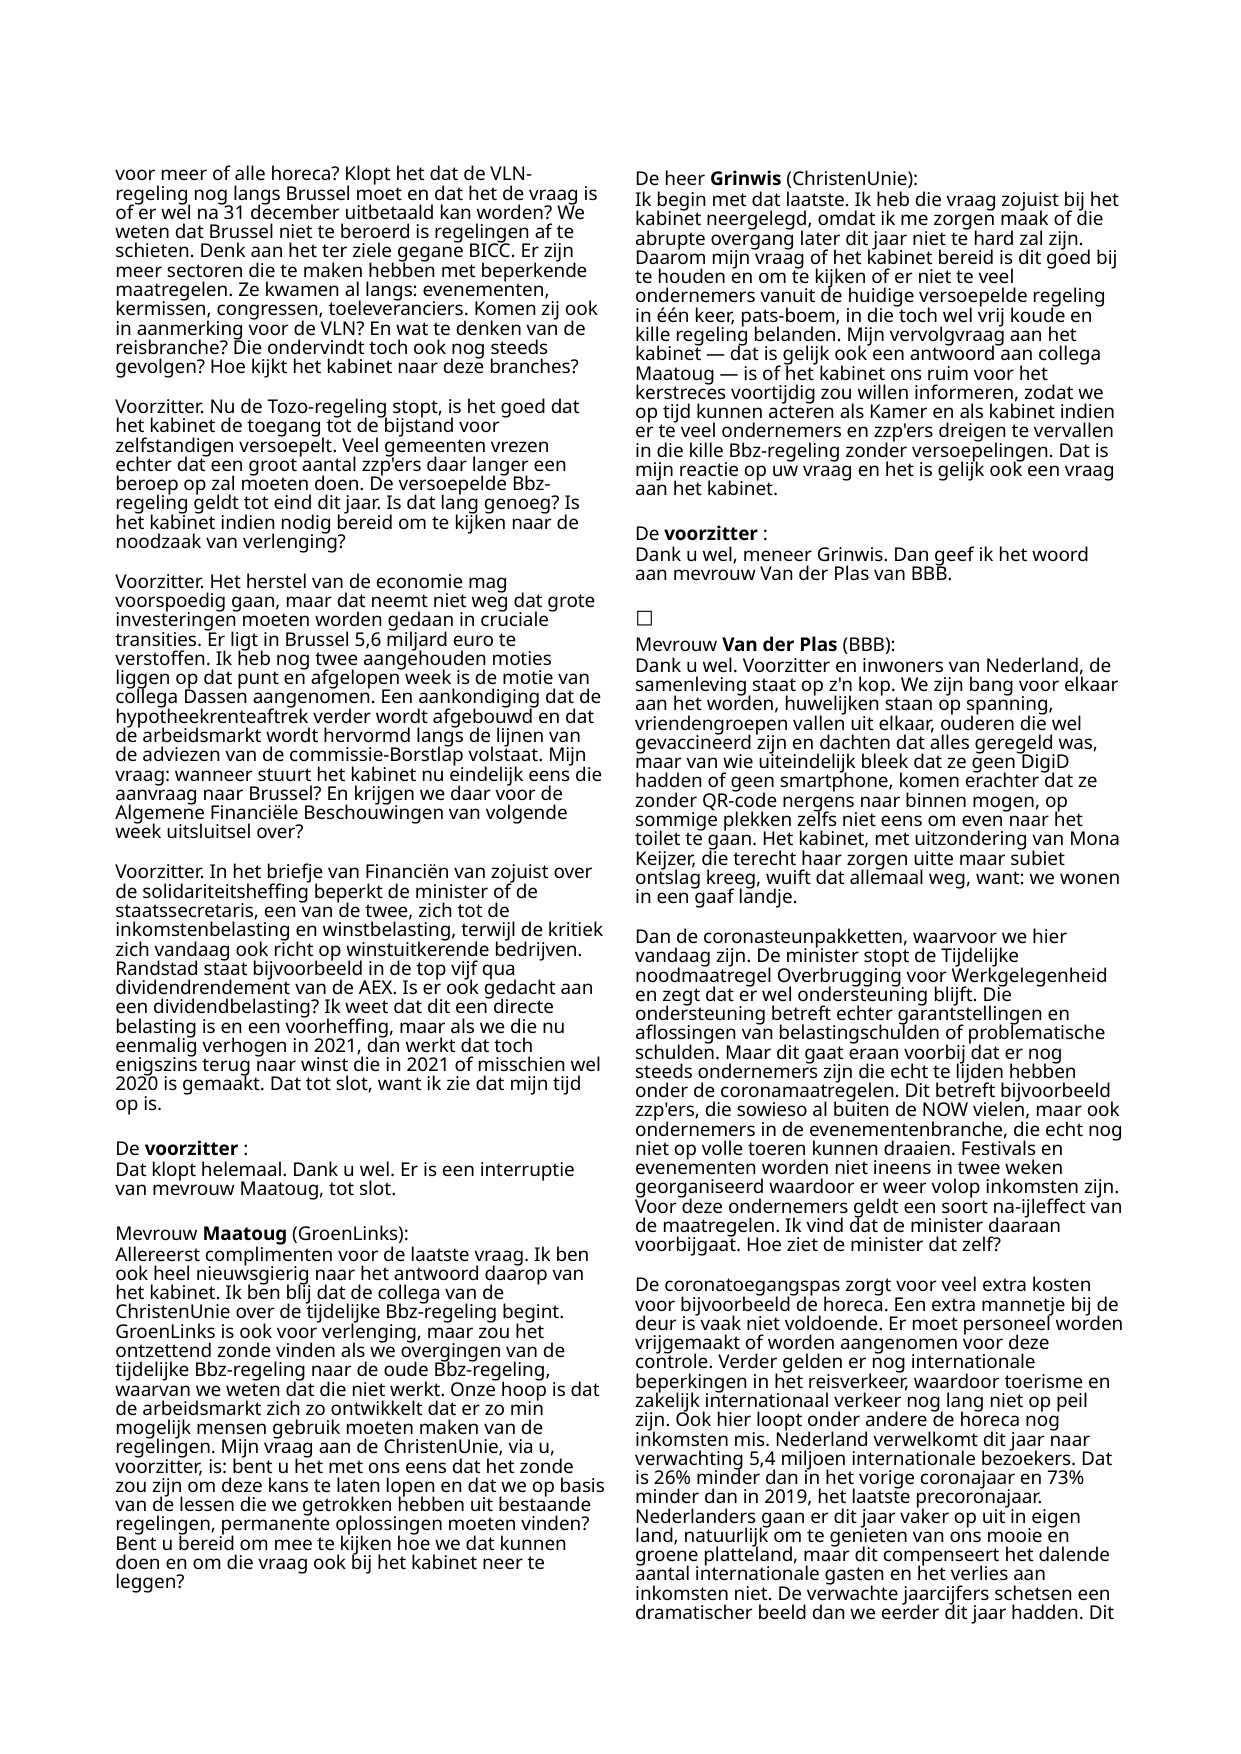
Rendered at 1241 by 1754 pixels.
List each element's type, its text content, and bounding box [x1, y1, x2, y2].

text ⬜ [635, 605, 1125, 631]
text De voorzitter : [635, 520, 1125, 546]
text Voorzitter. In het briefje van Financiën van zojuist over de solidariteitsheffing beperkt de minister of de staatssecretaris, een van de twee, zich tot de inkomstenbelasting en winstbelasting, terwijl de kritiek zich vandaag ook richt op winstuitkerende bedrijven. Randstad staat bijvoorbeeld in de top vijf qua dividendrendement van de AEX. Is er ook gedacht aan een dividendbelasting? Ik weet dat dit een directe belasting is en een voorheffing, maar als we die nu eenmalig verhogen in 2021, dan werkt dat toch enigszins terug naar winst die in 2021 of misschien wel 2020 is gemaakt. Dat tot slot, want ik zie dat mijn tijd op is. [115, 863, 605, 1114]
text Dank u wel, meneer Grinwis. Dan geef ik het woord aan mevrouw Van der Plas van BBB. [635, 546, 1125, 584]
text Ik begin met dat laatste. Ik heb die vraag zojuist bij het kabinet neergelegd, omdat ik me zorgen maak of die abrupte overgang later dit jaar niet te hard zal zijn. Daarom mijn vraag of het kabinet bereid is dit goed bij te houden en om te kijken of er niet te veel ondernemers vanuit de huidige versoepelde regeling in één keer, pats-boem, in die toch wel vrij koude en kille regeling belanden. Mijn vervolgvraag aan het kabinet — dat is gelijk ook een antwoord aan collega Maatoug — is of het kabinet ons ruim voor het kerstreces voortijdig zou willen informeren, zodat we op tijd kunnen acteren als Kamer en als kabinet indien er te veel ondernemers en zzp'ers dreigen te vervallen in die kille Bbz-regeling zonder versoepelingen. Dat is mijn reactie op uw vraag en het is gelijk ook een vraag aan het kabinet. [635, 191, 1125, 499]
text Voorzitter. Het herstel van de economie mag voorspoedig gaan, maar dat neemt niet weg dat grote investeringen moeten worden gedaan in cruciale transities. Er ligt in Brussel 5,6 miljard euro te verstoffen. Ik heb nog twee aangehouden moties liggen op dat punt en afgelopen week is de motie van collega Dassen aangenomen. Een aankondiging dat de hypotheekrenteaftrek verder wordt afgebouwd en dat de arbeidsmarkt wordt hervormd langs de lijnen van de adviezen van de commissie-Borstlap volstaat. Mijn vraag: wanneer stuurt het kabinet nu eindelijk eens die aanvraag naar Brussel? En krijgen we daar voor de Algemene Financiële Beschouwingen van volgende week uitsluitsel over? [115, 573, 605, 843]
text Dank u wel. Voorzitter en inwoners van Nederland, de samenleving staat op z'n kop. We zijn bang voor elkaar aan het worden, huwelijken staan op spanning, vriendengroepen vallen uit elkaar, ouderen die wel gevaccineerd zijn en dachten dat alles geregeld was, maar van wie uiteindelijk bleek dat ze geen DigiD hadden of geen smartphone, komen erachter dat ze zonder QR-code nergens naar binnen mogen, op sommige plekken zelfs niet eens om even naar het toilet te gaan. Het kabinet, met uitzondering van Mona Keijzer, die terecht haar zorgen uitte maar subiet ontslag kreeg, wuift dat allemaal weg, want: we wonen in een gaaf landje. [635, 657, 1125, 907]
text De heer Grinwis (ChristenUnie): [635, 165, 1125, 191]
text De voorzitter : [115, 1135, 605, 1161]
text voor meer of alle horeca? Klopt het dat de VLN-regeling nog langs Brussel moet en dat het de vraag is of er wel na 31 december uitbetaald kan worden? We weten dat Brussel niet te beroerd is regelingen af te schieten. Denk aan het ter ziele gegane BICC. Er zijn meer sectoren die te maken hebben met beperkende maatregelen. Ze kwamen al langs: evenementen, kermissen, congressen, toeleveranciers. Komen zij ook in aanmerking voor de VLN? En wat te denken van de reisbranche? Die ondervindt toch ook nog steeds gevolgen? Hoe kijkt het kabinet naar deze branches? [115, 165, 605, 377]
text Dat klopt helemaal. Dank u wel. Er is een interruptie van mevrouw Maatoug, tot slot. [115, 1161, 605, 1199]
text Mevrouw Van der Plas (BBB): [635, 631, 1125, 657]
text Allereerst complimenten voor de laatste vraag. Ik ben ook heel nieuwsgierig naar het antwoord daarop van het kabinet. Ik ben blij dat de collega van de ChristenUnie over de tijdelijke Bbz-regeling begint. GroenLinks is ook voor verlenging, maar zou het ontzettend zonde vinden als we overgingen van de tijdelijke Bbz-regeling naar de oude Bbz-regeling, waarvan we weten dat die niet werkt. Onze hoop is dat de arbeidsmarkt zich zo ontwikkelt dat er zo min mogelijk mensen gebruik moeten maken van de regelingen. Mijn vraag aan de ChristenUnie, via u, voorzitter, is: bent u het met ons eens dat het zonde zou zijn om deze kans te laten lopen en dat we op basis van de lessen die we getrokken hebben uit bestaande regelingen, permanente oplossingen moeten vinden? Bent u bereid om mee te kijken hoe we dat kunnen doen en om die vraag ook bij het kabinet neer te leggen? [115, 1246, 605, 1592]
text Dan de coronasteunpakketten, waarvoor we hier vandaag zijn. De minister stopt de Tijdelijke noodmaatregel Overbrugging voor Werkgelegenheid en zegt dat er wel ondersteuning blijft. Die ondersteuning betreft echter garantstellingen en aflossingen van belastingschulden of problematische schulden. Maar dit gaat eraan voorbij dat er nog steeds ondernemers zijn die echt te lijden hebben onder de coronamaatregelen. Dit betreft bijvoorbeeld zzp'ers, die sowieso al buiten de NOW vielen, maar ook ondernemers in de evenementenbranche, die echt nog niet op volle toeren kunnen draaien. Festivals en evenementen worden niet ineens in twee weken georganiseerd waardoor er weer volop inkomsten zijn. Voor deze ondernemers geldt een soort na-ijleffect van de maatregelen. Ik vind dat de minister daaraan voorbijgaat. Hoe ziet de minister dat zelf? [635, 928, 1125, 1256]
text Mevrouw Maatoug (GroenLinks): [115, 1220, 605, 1246]
text De coronatoegangspas zorgt voor veel extra kosten voor bijvoorbeeld de horeca. Een extra mannetje bij de deur is vaak niet voldoende. Er moet personeel worden vrijgemaakt of worden aangenomen voor deze controle. Verder gelden er nog internationale beperkingen in het reisverkeer, waardoor toerisme en zakelijk internationaal verkeer nog lang niet op peil zijn. Ook hier loopt onder andere de horeca nog inkomsten mis. Nederland verwelkomt dit jaar naar verwachting 5,4 miljoen internationale bezoekers. Dat is 26% minder dan in het vorige coronajaar en 73% minder dan in 2019, het laatste precoronajaar. Nederlanders gaan er dit jaar vaker op uit in eigen land, natuurlijk om te genieten van ons mooie en groene platteland, maar dit compenseert het dalende aantal internationale gasten en het verlies aan inkomsten niet. De verwachte jaarcijfers schetsen een dramatischer beeld dan we eerder dit jaar hadden. Dit [635, 1276, 1125, 1623]
text Voorzitter. Nu de Tozo-regeling stopt, is het goed dat het kabinet de toegang tot de bijstand voor zelfstandigen versoepelt. Veel gemeenten vrezen echter dat een groot aantal zzp'ers daar langer een beroep op zal moeten doen. De versoepelde Bbz-regeling geldt tot eind dit jaar. Is dat lang genoeg? Is het kabinet indien nodig bereid om te kijken naar de noodzaak van verlenging? [115, 398, 605, 552]
